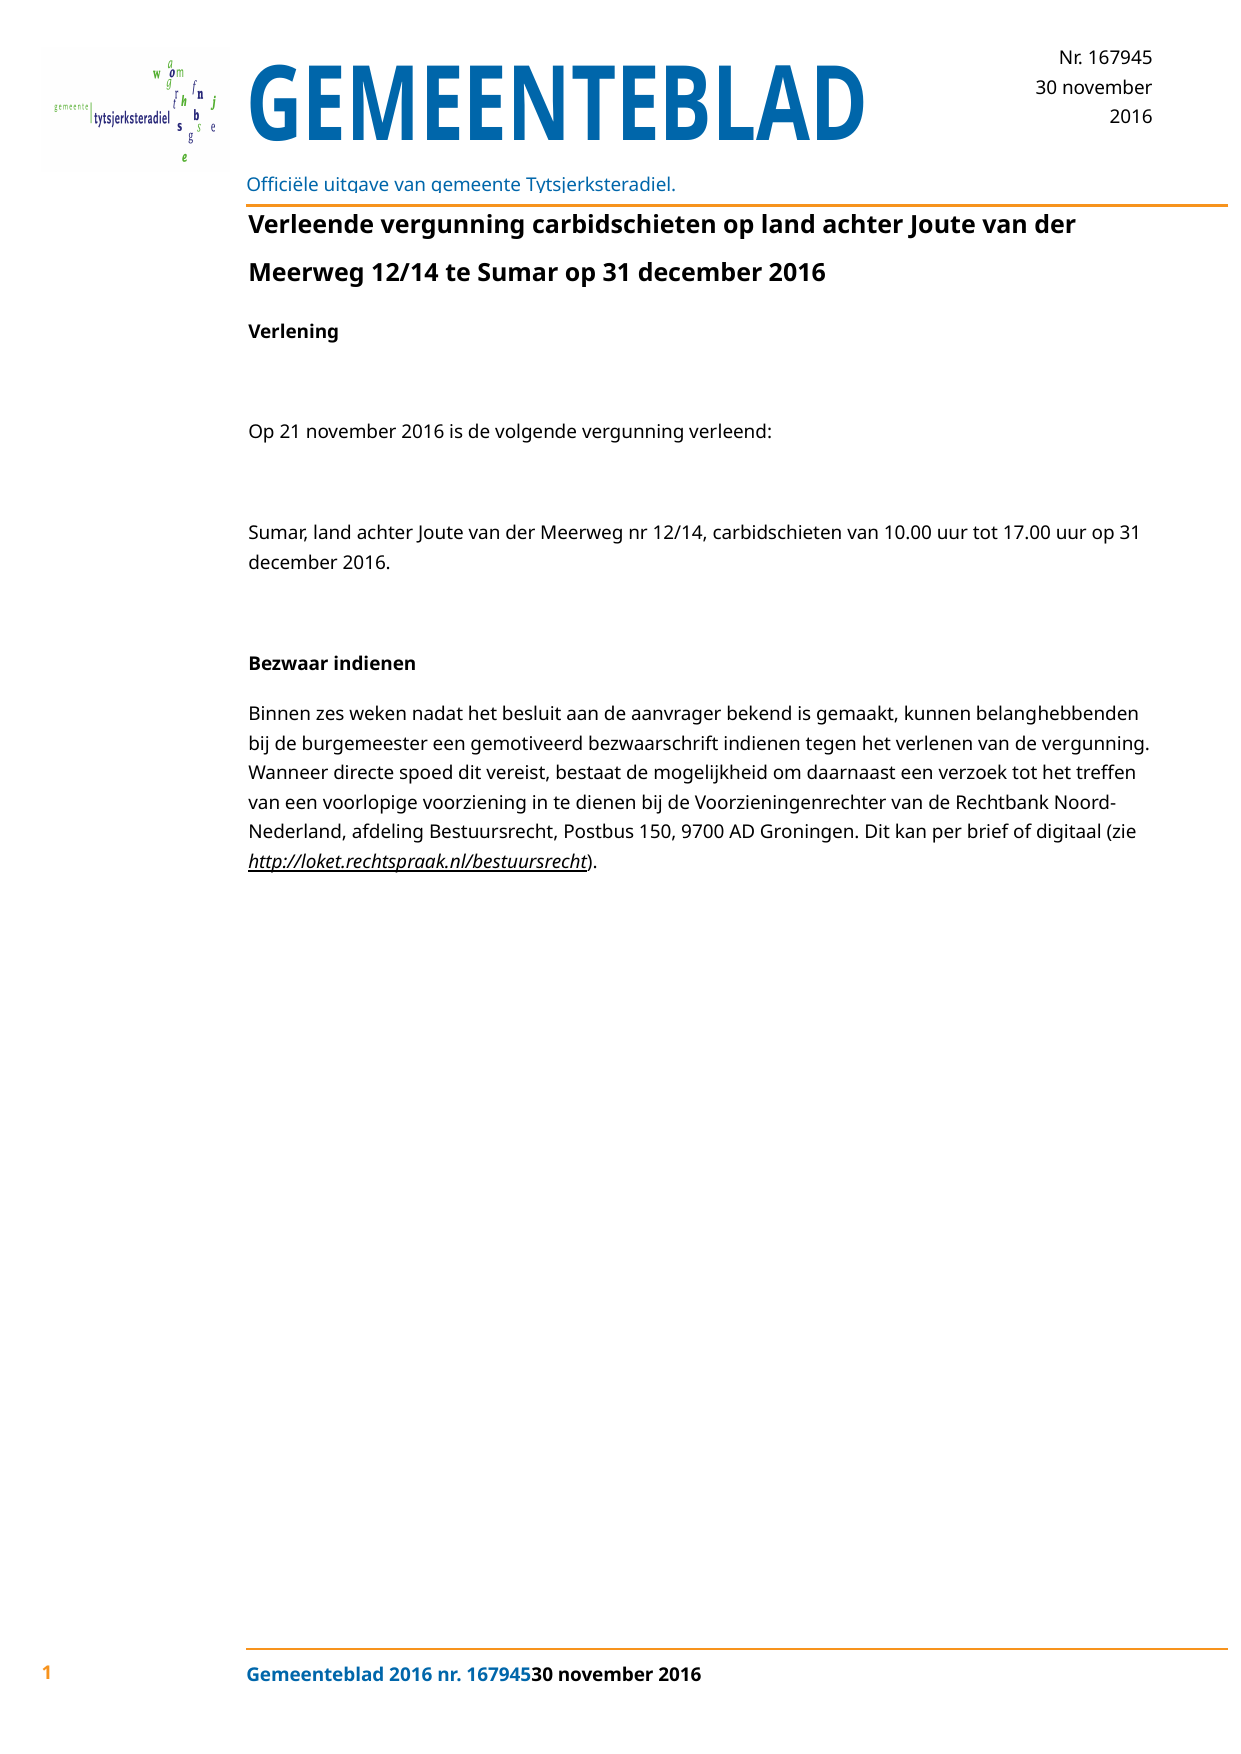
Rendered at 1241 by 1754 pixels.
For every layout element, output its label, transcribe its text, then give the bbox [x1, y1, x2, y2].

text Verlening [248, 318, 1152, 344]
text Verleende vergunning carbidschieten op land achter Joute van der Meerweg 12/14 te Sumar op 31 december 2016 [248, 207, 1152, 288]
picture [41, 47, 231, 172]
text Sumar, land achter Joute van der Meerweg nr 12/14, carbidschieten van 10.00 uur tot 17.00 uur op 31 december 2016. [248, 519, 1152, 575]
text Op 21 november 2016 is de volgende vergunning ver­leend: [248, 419, 1152, 444]
text Bezwaar indienen [248, 650, 1152, 676]
text Binnen zes weken nadat het besluit aan de aanvrager bekend is gemaakt, kunnen belang­hebbenden bij de burgemeester een gemotiveerd bezwaarschrift indienen tegen het verlenen van de ver­gunning. Wanneer directe spoed dit vereist, bestaat de mogelijkheid om daarnaast een verzoek tot het treffen van een voorlopige voorziening in te dienen bij de Voorzieningenrechter van de Rechtbank Noord-Nederland, afdeling Bestuursrecht, Postbus 150, 9700 AD Groningen. Dit kan per brief of digitaal (zie http://loket.rechtspraak.nl/bestuursrecht). [248, 700, 1152, 874]
